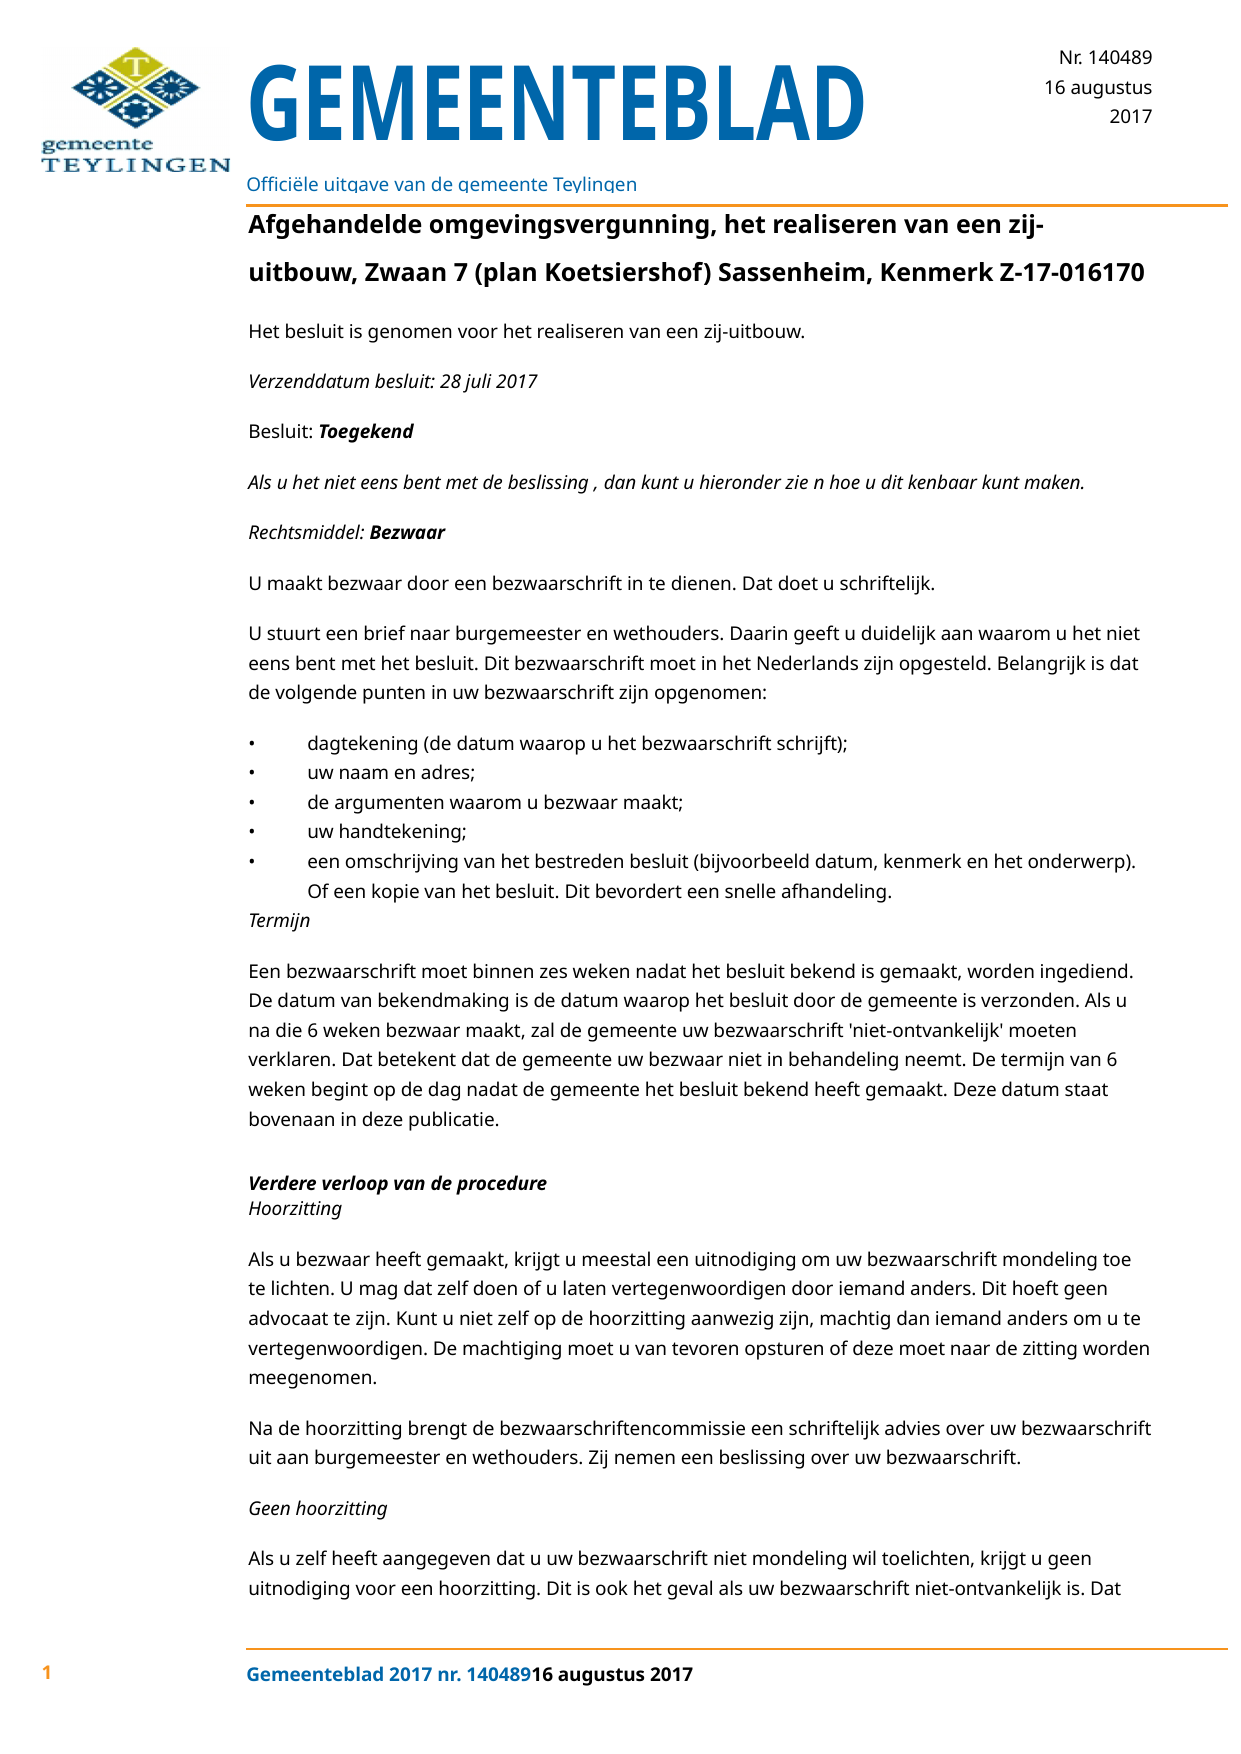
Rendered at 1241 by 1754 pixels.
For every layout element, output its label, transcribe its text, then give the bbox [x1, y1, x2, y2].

list uw handtekening; [248, 819, 1152, 844]
list de argumenten waarom u bezwaar maakt; [248, 789, 1152, 815]
text Hoorzitting [248, 1196, 1152, 1221]
list dagtekening (de datum waarop u het bezwaarschrift schrijft); [248, 730, 1152, 756]
text Als u bezwaar heeft gemaakt, krijgt u meestal een uitnodiging om uw bezwaarschrift mondeling toe te lichten. U mag dat zelf doen of u laten vertegenwoordigen door iemand anders. Dit hoeft geen advocaat te zijn. Kunt u niet zelf op de hoorzitting aanwezig zijn, machtig dan iemand anders om u te vertegenwoordigen. De machtiging moet u van tevoren opsturen of deze moet naar de zitting worden meegenomen. [248, 1246, 1152, 1390]
text Rechtsmiddel: Bezwaar [248, 519, 1152, 545]
text Een bezwaarschrift moet binnen zes weken nadat het besluit bekend is gemaakt, worden ingediend. De datum van bekendmaking is de datum waarop het besluit door de gemeente is verzonden. Als u na die 6 weken bezwaar maakt, zal de gemeente uw bezwaarschrift 'niet-ontvankelijk' moeten verklaren. Dat betekent dat de gemeente uw bezwaar niet in behandeling neemt. De termijn van 6 weken begint op de dag nadat de gemeente het besluit bekend heeft gemaakt. Deze datum staat bovenaan in deze publicatie. [248, 958, 1152, 1132]
list uw naam en adres; [248, 759, 1152, 785]
text Verdere verloop van de procedure [248, 1170, 1152, 1196]
text Na de hoorzitting brengt de bezwaarschriftencommissie een schriftelijk advies over uw bezwaarschrift uit aan burgemeester en wethouders. Zij nemen een beslissing over uw bezwaarschrift. [248, 1415, 1152, 1470]
text Termijn [248, 907, 1152, 933]
picture [41, 47, 231, 172]
text Besluit: Toegekend [248, 419, 1152, 444]
text Het besluit is genomen voor het realiseren van een zij-uitbouw. [248, 318, 1152, 344]
list een omschrijving van het bestreden besluit (bijvoorbeeld datum, kenmerk en het onderwerp). Of een kopie van het besluit. Dit bevordert een snelle afhandeling. [248, 848, 1152, 904]
text Afgehandelde omgevingsvergunning, het realiseren van een zij-uitbouw, Zwaan 7 (plan Koetsiershof) Sassenheim, Kenmerk Z-17-016170 [248, 207, 1152, 288]
text U stuurt een brief naar burgemeester en wethouders. Daarin geeft u duidelijk aan waarom u het niet eens bent met het besluit. Dit bezwaarschrift moet in het Nederlands zijn opgesteld. Belangrijk is dat de volgende punten in uw bezwaarschrift zijn opgenomen: [248, 620, 1152, 705]
text Als u het niet eens bent met de beslissing , dan kunt u hieronder zie n hoe u dit kenbaar kunt maken. [248, 469, 1152, 495]
text Geen hoorzitting [248, 1495, 1152, 1520]
text Verzenddatum besluit: 28 juli 2017 [248, 368, 1152, 394]
text Als u zelf heeft aangegeven dat u uw bezwaarschrift niet mondeling wil toelichten, krijgt u geen uitnodiging voor een hoorzitting. Dit is ook het geval als uw bezwaarschrift niet-ontvankelijk is. Dat [248, 1545, 1152, 1600]
text U maakt bezwaar door een bezwaarschrift in te dienen. Dat doet u schriftelijk. [248, 570, 1152, 596]
